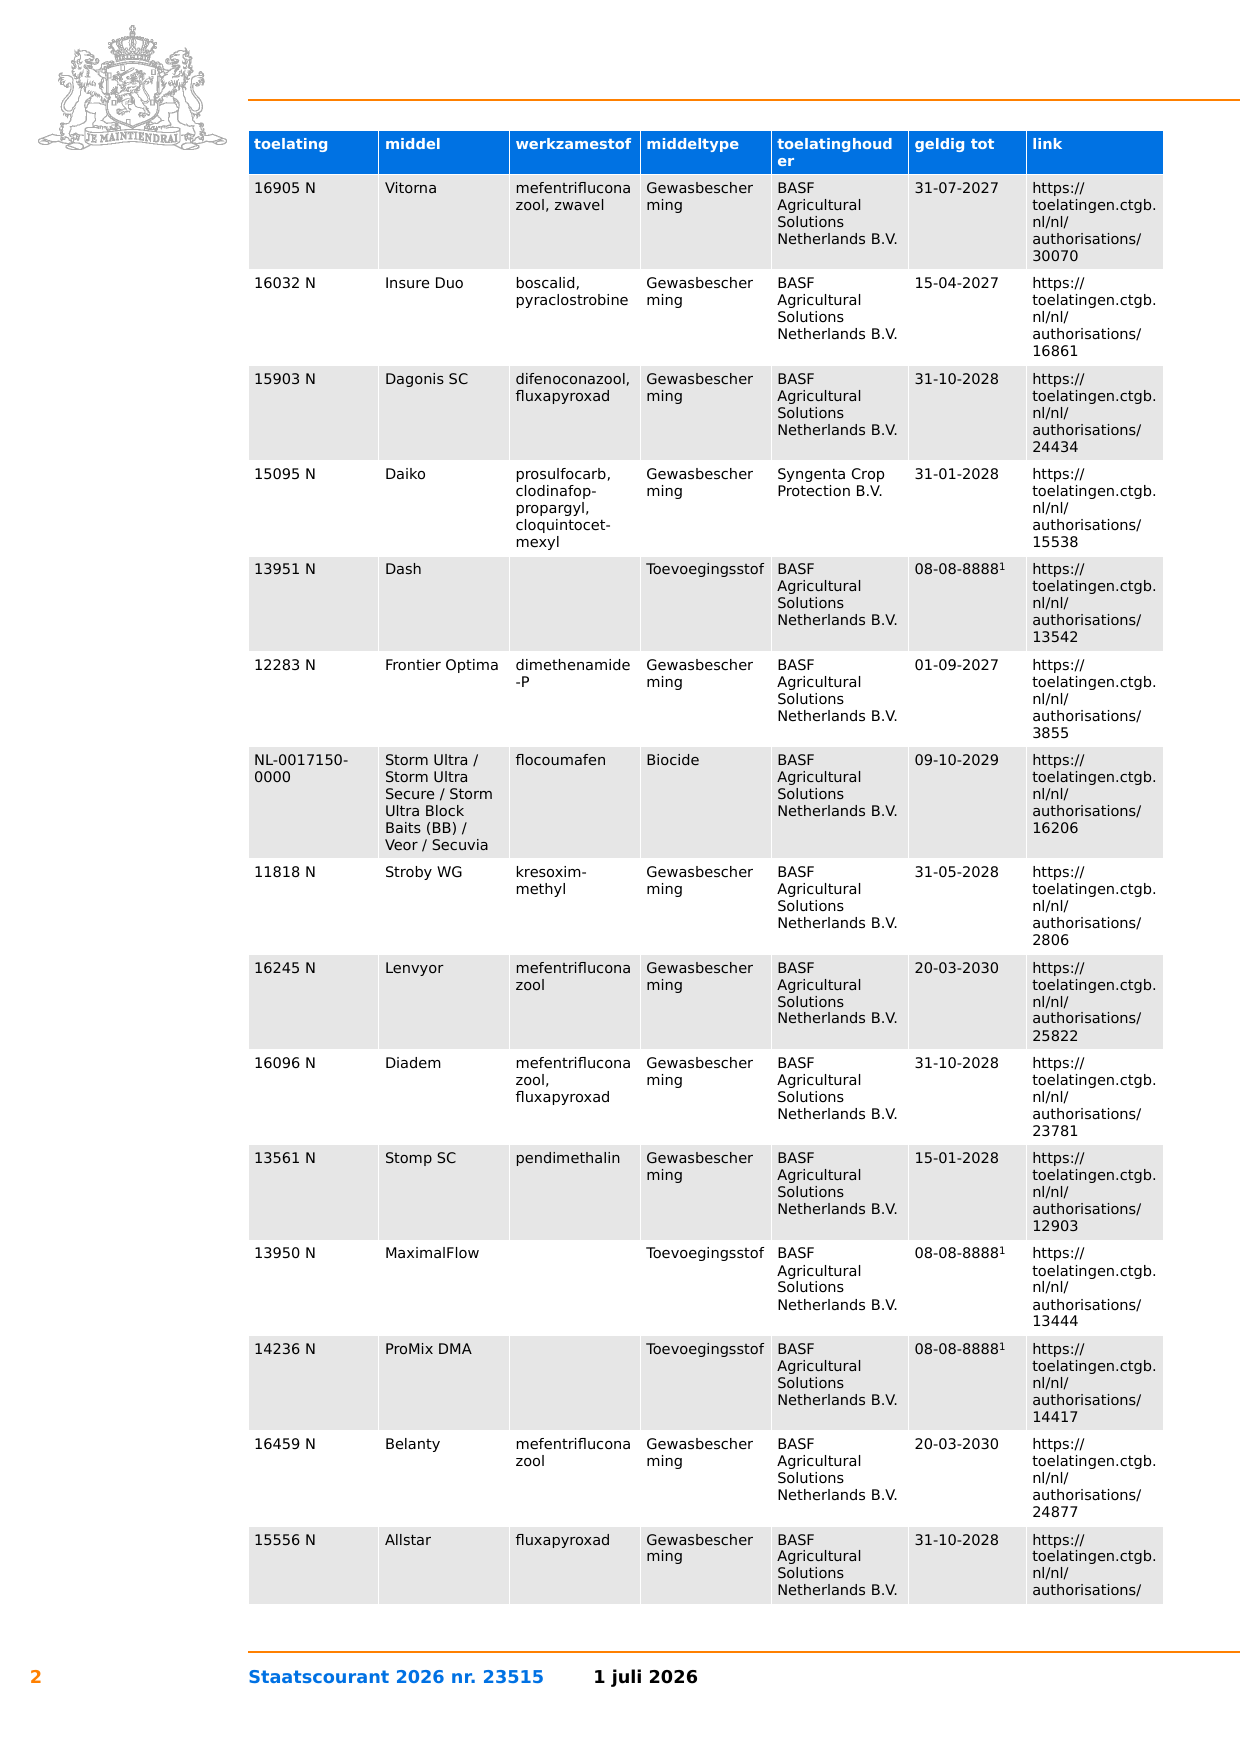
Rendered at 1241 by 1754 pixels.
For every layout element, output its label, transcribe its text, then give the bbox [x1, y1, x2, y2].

table_cell difenoconazool, fluxapyroxad [510, 366, 640, 460]
table_cell https://toelatingen.ctgb.nl/nl/authorisations/3855 [1027, 652, 1163, 746]
table_cell Biocide [641, 747, 771, 858]
table_cell https://toelatingen.ctgb.nl/nl/authorisations/30070 [1027, 175, 1163, 269]
table_cell Stomp SC [379, 1145, 509, 1240]
table_cell 15-01-2028 [909, 1145, 1026, 1240]
table_cell dimethenamide-P [510, 652, 640, 746]
table_header toelating [249, 131, 378, 174]
table_header werkzamestof [510, 131, 640, 174]
table_cell Allstar [379, 1527, 509, 1604]
table_cell Stroby WG [379, 860, 509, 954]
table_cell 09-10-2029 [909, 747, 1026, 858]
table_cell 08-08-88881 [909, 1241, 1026, 1335]
table_cell BASF Agricultural Solutions Netherlands B.V. [772, 1145, 908, 1240]
table_cell 01-09-2027 [909, 652, 1026, 746]
table_cell 31-05-2028 [909, 860, 1026, 954]
table_cell Toevoegingsstof [641, 1336, 771, 1430]
table_cell 16245 N [249, 955, 378, 1049]
table_cell Vitorna [379, 175, 509, 269]
table_cell https://toelatingen.ctgb.nl/nl/authorisations/2806 [1027, 860, 1163, 954]
table_cell 14236 N [249, 1336, 378, 1430]
table_cell Gewasbescherming [641, 1145, 771, 1240]
table_cell prosulfocarb, clodinafop-propargyl, cloquintocet-mexyl [510, 461, 640, 556]
table_cell Gewasbescherming [641, 1050, 771, 1144]
table_cell pendimethalin [510, 1145, 640, 1240]
table_cell Gewasbescherming [641, 366, 771, 460]
table_cell 31-01-2028 [909, 461, 1026, 556]
table_cell NL-0017150-0000 [249, 747, 378, 858]
table_cell BASF Agricultural Solutions Netherlands B.V. [772, 860, 908, 954]
table_cell 08-08-88881 [909, 1336, 1026, 1430]
table_cell [510, 1241, 640, 1335]
table_cell https://toelatingen.ctgb.nl/nl/authorisations/13444 [1027, 1241, 1163, 1335]
table_cell Gewasbescherming [641, 1431, 771, 1526]
table_cell 16096 N [249, 1050, 378, 1144]
table_cell 31-10-2028 [909, 1050, 1026, 1144]
table_cell kresoxim-methyl [510, 860, 640, 954]
table_cell mefentrifluconazool [510, 955, 640, 1049]
table_cell BASF Agricultural Solutions Netherlands B.V. [772, 1527, 908, 1604]
table_cell Insure Duo [379, 271, 509, 365]
table_cell Dash [379, 557, 509, 651]
table_cell 31-07-2027 [909, 175, 1026, 269]
table_header link [1027, 131, 1163, 174]
table_cell 20-03-2030 [909, 955, 1026, 1049]
table_cell Gewasbescherming [641, 461, 771, 556]
table_cell Gewasbescherming [641, 860, 771, 954]
table_cell Gewasbescherming [641, 652, 771, 746]
table_cell mefentrifluconazool [510, 1431, 640, 1526]
table_cell Daiko [379, 461, 509, 556]
table_cell Toevoegingsstof [641, 1241, 771, 1335]
table_cell 16459 N [249, 1431, 378, 1526]
table_cell 15-04-2027 [909, 271, 1026, 365]
table_header toelatinghouder [772, 131, 908, 174]
table_cell BASF Agricultural Solutions Netherlands B.V. [772, 1050, 908, 1144]
table_cell 13950 N [249, 1241, 378, 1335]
table_cell https://toelatingen.ctgb.nl/nl/authorisations/12903 [1027, 1145, 1163, 1240]
table_cell 20-03-2030 [909, 1431, 1026, 1526]
table_cell BASF Agricultural Solutions Netherlands B.V. [772, 955, 908, 1049]
table_cell Gewasbescherming [641, 1527, 771, 1604]
table_cell Gewasbescherming [641, 271, 771, 365]
table_cell [510, 1336, 640, 1430]
table_cell https://toelatingen.ctgb.nl/nl/authorisations/15538 [1027, 461, 1163, 556]
table_cell https://toelatingen.ctgb.nl/nl/authorisations/24434 [1027, 366, 1163, 460]
table_cell https://toelatingen.ctgb.nl/nl/authorisations/ [1027, 1527, 1163, 1604]
table_cell ProMix DMA [379, 1336, 509, 1430]
table_cell BASF Agricultural Solutions Netherlands B.V. [772, 747, 908, 858]
table_header middel [379, 131, 509, 174]
table_cell 15556 N [249, 1527, 378, 1604]
table_cell 11818 N [249, 860, 378, 954]
table_cell BASF Agricultural Solutions Netherlands B.V. [772, 271, 908, 365]
table_cell https://toelatingen.ctgb.nl/nl/authorisations/23781 [1027, 1050, 1163, 1144]
table_cell boscalid, pyraclostrobine [510, 271, 640, 365]
table_cell BASF Agricultural Solutions Netherlands B.V. [772, 1336, 908, 1430]
table_cell 16032 N [249, 271, 378, 365]
table_cell Toevoegingsstof [641, 557, 771, 651]
table_cell https://toelatingen.ctgb.nl/nl/authorisations/14417 [1027, 1336, 1163, 1430]
table_header geldig tot [909, 131, 1026, 174]
table_cell BASF Agricultural Solutions Netherlands B.V. [772, 366, 908, 460]
table_cell 13561 N [249, 1145, 378, 1240]
table_cell Lenvyor [379, 955, 509, 1049]
table_cell https://toelatingen.ctgb.nl/nl/authorisations/16861 [1027, 271, 1163, 365]
table_cell 31-10-2028 [909, 366, 1026, 460]
table_cell BASF Agricultural Solutions Netherlands B.V. [772, 1431, 908, 1526]
table_cell Belanty [379, 1431, 509, 1526]
table_header middeltype [641, 131, 771, 174]
picture [38, 25, 227, 150]
table_cell mefentrifluconazool, zwavel [510, 175, 640, 269]
table_cell BASF Agricultural Solutions Netherlands B.V. [772, 175, 908, 269]
table_cell Storm Ultra / Storm Ultra Secure / Storm Ultra Block Baits (BB) / Veor / Secuvia [379, 747, 509, 858]
table_cell flocoumafen [510, 747, 640, 858]
table_cell 15903 N [249, 366, 378, 460]
table_cell BASF Agricultural Solutions Netherlands B.V. [772, 1241, 908, 1335]
table_cell mefentrifluconazool, fluxapyroxad [510, 1050, 640, 1144]
table_cell 13951 N [249, 557, 378, 651]
table_cell [510, 557, 640, 651]
table_cell https://toelatingen.ctgb.nl/nl/authorisations/24877 [1027, 1431, 1163, 1526]
table_cell Syngenta Crop Protection B.V. [772, 461, 908, 556]
table_cell Frontier Optima [379, 652, 509, 746]
table_cell 12283 N [249, 652, 378, 746]
table_cell MaximalFlow [379, 1241, 509, 1335]
table_cell Gewasbescherming [641, 175, 771, 269]
table_cell 15095 N [249, 461, 378, 556]
table_cell 16905 N [249, 175, 378, 269]
table_cell Gewasbescherming [641, 955, 771, 1049]
table_cell BASF Agricultural Solutions Netherlands B.V. [772, 652, 908, 746]
table_cell https://toelatingen.ctgb.nl/nl/authorisations/13542 [1027, 557, 1163, 651]
table_cell 08-08-88881 [909, 557, 1026, 651]
table_cell https://toelatingen.ctgb.nl/nl/authorisations/25822 [1027, 955, 1163, 1049]
table_cell fluxapyroxad [510, 1527, 640, 1604]
table_cell 31-10-2028 [909, 1527, 1026, 1604]
table_cell Diadem [379, 1050, 509, 1144]
table_cell Dagonis SC [379, 366, 509, 460]
table_cell https://toelatingen.ctgb.nl/nl/authorisations/16206 [1027, 747, 1163, 858]
table_cell BASF Agricultural Solutions Netherlands B.V. [772, 557, 908, 651]
